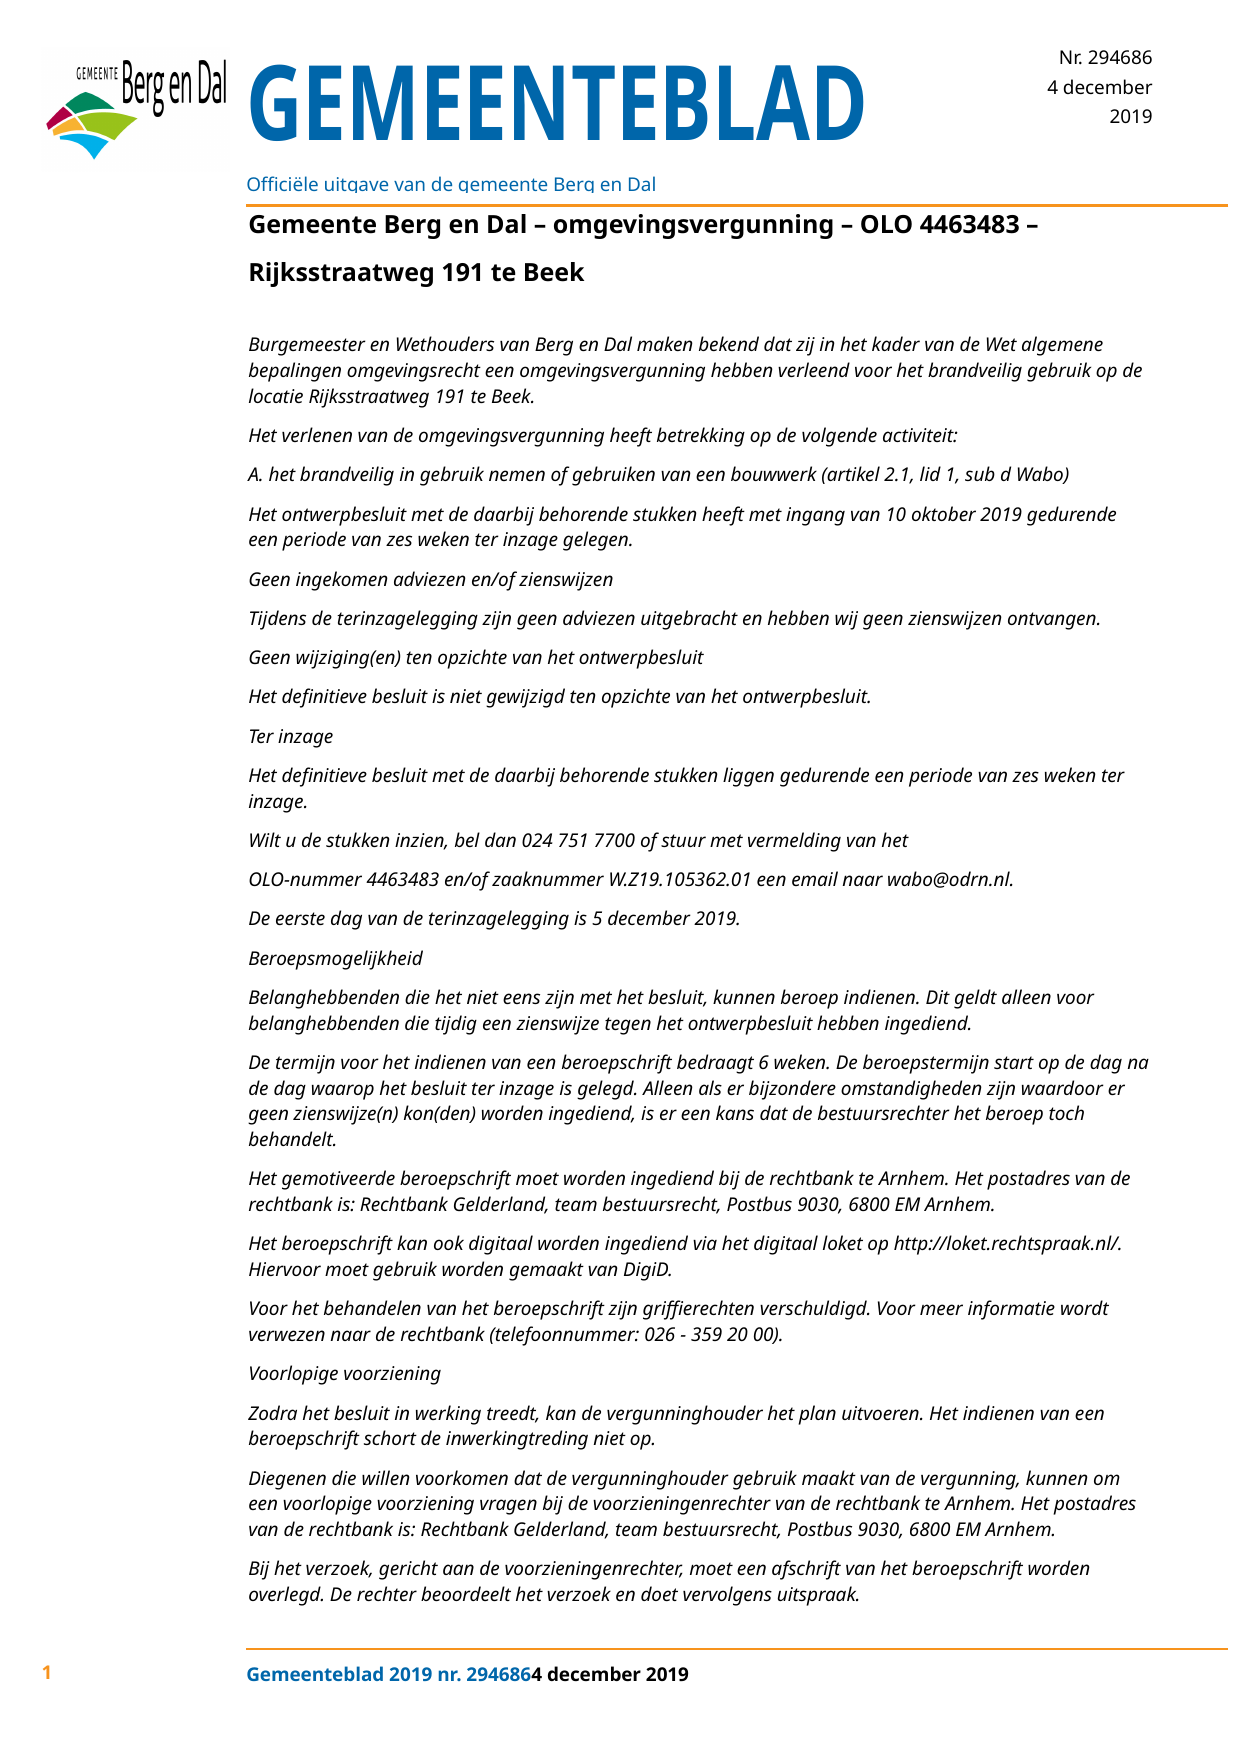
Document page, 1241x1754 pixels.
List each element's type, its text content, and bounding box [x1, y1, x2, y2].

text Zodra het besluit in werking treedt, kan de vergunninghouder het plan uitvoeren. Het indienen van een beroepschrift schort de inwerkingtreding niet op. [248, 1400, 1152, 1451]
text Geen wijziging(en) ten opzichte van het ontwerpbesluit [248, 644, 1152, 670]
text Het gemotiveerde beroepschrift moet worden ingediend bij de rechtbank te Arnhem. Het postadres van de rechtbank is: Rechtbank Gelderland, team bestuursrecht, Postbus 9030, 6800 EM Arnhem. [248, 1166, 1152, 1217]
text Het definitieve besluit is niet gewijzigd ten opzichte van het ontwerpbesluit. [248, 683, 1152, 709]
text De eerste dag van de terinzagelegging is 5 december 2019. [248, 906, 1152, 931]
text Geen ingekomen adviezen en/of zienswijzen [248, 566, 1152, 591]
text Belanghebbenden die het niet eens zijn met het besluit, kunnen beroep indienen. Dit geldt alleen voor belanghebbenden die tijdig een zienswijze tegen het ontwerpbesluit hebben ingediend. [248, 984, 1152, 1036]
text Voor het behandelen van het beroepschrift zijn griffierechten verschuldigd. Voor meer informatie wordt verwezen naar de rechtbank (telefoonnummer: 026 - 359 20 00). [248, 1296, 1152, 1347]
text A. het brandveilig in gebruik nemen of gebruiken van een bouwwerk (artikel 2.1, lid 1, sub d Wabo) [248, 461, 1152, 487]
text De termijn voor het indienen van een beroepschrift bedraagt 6 weken. De beroepstermijn start op de dag na de dag waarop het besluit ter inzage is gelegd. Alleen als er bijzondere omstandigheden zijn waardoor er geen zienswijze(n) kon(den) worden ingediend, is er een kans dat de bestuursrechter het beroep toch behandelt. [248, 1049, 1152, 1152]
text Voorlopige voorziening [248, 1361, 1152, 1386]
text Het ontwerpbesluit met de daarbij behorende stukken heeft met ingang van 10 oktober 2019 gedurende een periode van zes weken ter inzage gelegen. [248, 501, 1152, 552]
text Tijdens de terinzagelegging zijn geen adviezen uitgebracht en hebben wij geen zienswijzen ontvangen. [248, 605, 1152, 631]
text Ter inzage [248, 723, 1152, 748]
text Gemeente Berg en Dal – omgevingsvergunning – OLO 4463483 – Rijksstraatweg 191 te Beek [248, 207, 1152, 288]
text Beroepsmogelijkheid [248, 945, 1152, 971]
text Burgemeester en Wethouders van Berg en Dal maken bekend dat zij in het kader van de Wet algemene bepalingen omgevingsrecht een omgevingsvergunning hebben verleend voor het brandveilig gebruik op de locatie Rijksstraatweg 191 te Beek. [248, 331, 1152, 409]
text Diegenen die willen voorkomen dat de vergunninghouder gebruik maakt van de vergunning, kunnen om een voorlopige voorziening vragen bij de voorzieningenrechter van de rechtbank te Arnhem. Het postadres van de rechtbank is: Rechtbank Gelderland, team bestuursrecht, Postbus 9030, 6800 EM Arnhem. [248, 1465, 1152, 1542]
picture [41, 47, 231, 172]
text Bij het verzoek, gericht aan de voorzieningenrechter, moet een afschrift van het beroepschrift worden overlegd. De rechter beoordeelt het verzoek en doet vervolgens uitspraak. [248, 1556, 1152, 1607]
text OLO-nummer 4463483 en/of zaaknummer W.Z19.105362.01 een email naar wabo@odrn.nl. [248, 866, 1152, 892]
text Wilt u de stukken inzien, bel dan 024 751 7700 of stuur met vermelding van het [248, 827, 1152, 853]
text Het definitieve besluit met de daarbij behorende stukken liggen gedurende een periode van zes weken ter inzage. [248, 762, 1152, 813]
text Het verlenen van de omgevingsvergunning heeft betrekking op de volgende activiteit: [248, 422, 1152, 448]
text Het beroepschrift kan ook digitaal worden ingediend via het digitaal loket op http://loket.rechtspraak.nl/. Hiervoor moet gebruik worden gemaakt van DigiD. [248, 1231, 1152, 1282]
